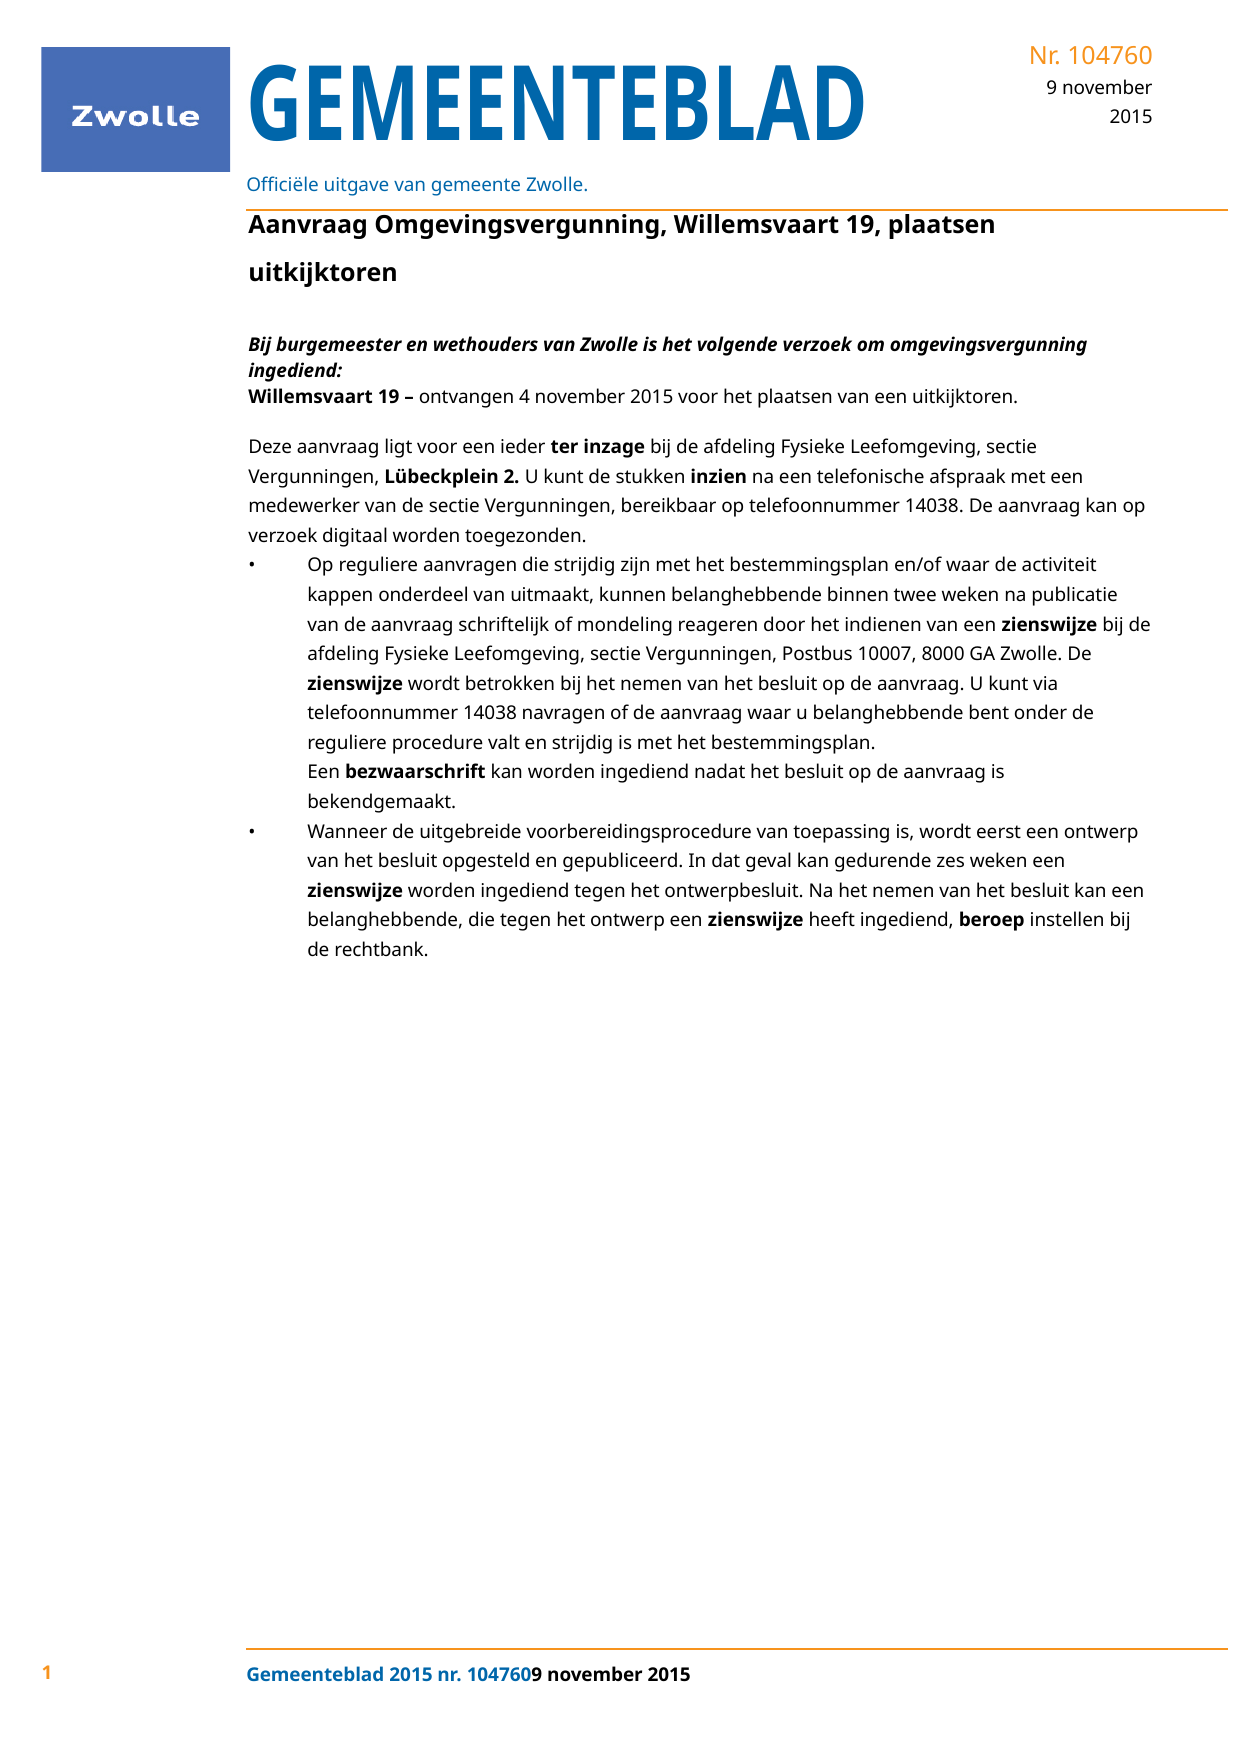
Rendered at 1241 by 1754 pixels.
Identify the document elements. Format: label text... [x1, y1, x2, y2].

text Deze aanvraag ligt voor een ieder ter inzage bij de afdeling Fysieke Leefomgeving, sectie Vergunningen, Lübeckplein 2. U kunt de stukken inzien na een telefonische afspraak met een medewerker van de sectie Vergunningen, bereikbaar op telefoonnummer 14038. De aanvraag kan op verzoek digitaal worden toegezonden. [248, 433, 1152, 548]
picture [41, 47, 231, 172]
list Op reguliere aanvragen die strijdig zijn met het bestemmingsplan en/of waar de activiteit kappen onderdeel van uitmaakt, kunnen belanghebbende binnen twee weken na publicatie van de aanvraag schriftelijk of mondeling reageren door het indienen van een zienswijze bij de afdeling Fysieke Leefomgeving, sectie Vergunningen, Postbus 10007, 8000 GA Zwolle. De zienswijze wordt betrokken bij het nemen van het besluit op de aanvraag. U kunt via telefoonnummer 14038 navragen of de aanvraag waar u belanghebbende bent onder de reguliere procedure valt en strijdig is met het bestemmingsplan. [248, 552, 1152, 755]
list Een bezwaarschrift kan worden ingediend nadat het besluit op de aanvraag is bekendgemaakt. [248, 759, 1152, 814]
text Willemsvaart 19 – ontvangen 4 november 2015 voor het plaatsen van een uitkijktoren. [248, 383, 1152, 409]
text Bij burgemeester en wethouders van Zwolle is het volgende verzoek om omgevingsvergunning ingediend: [248, 331, 1152, 383]
list Wanneer de uitgebreide voorbereidingsprocedure van toepassing is, wordt eerst een ontwerp van het besluit opgesteld en gepubliceerd. In dat geval kan gedurende zes weken een zienswijze worden ingediend tegen het ontwerpbesluit. Na het nemen van het besluit kan een belanghebbende, die tegen het ontwerp een zienswijze heeft ingediend, beroep instellen bij de rechtbank. [248, 818, 1152, 962]
text Aanvraag Omgevingsvergunning, Willemsvaart 19, plaatsen uitkijktoren [248, 211, 1152, 288]
